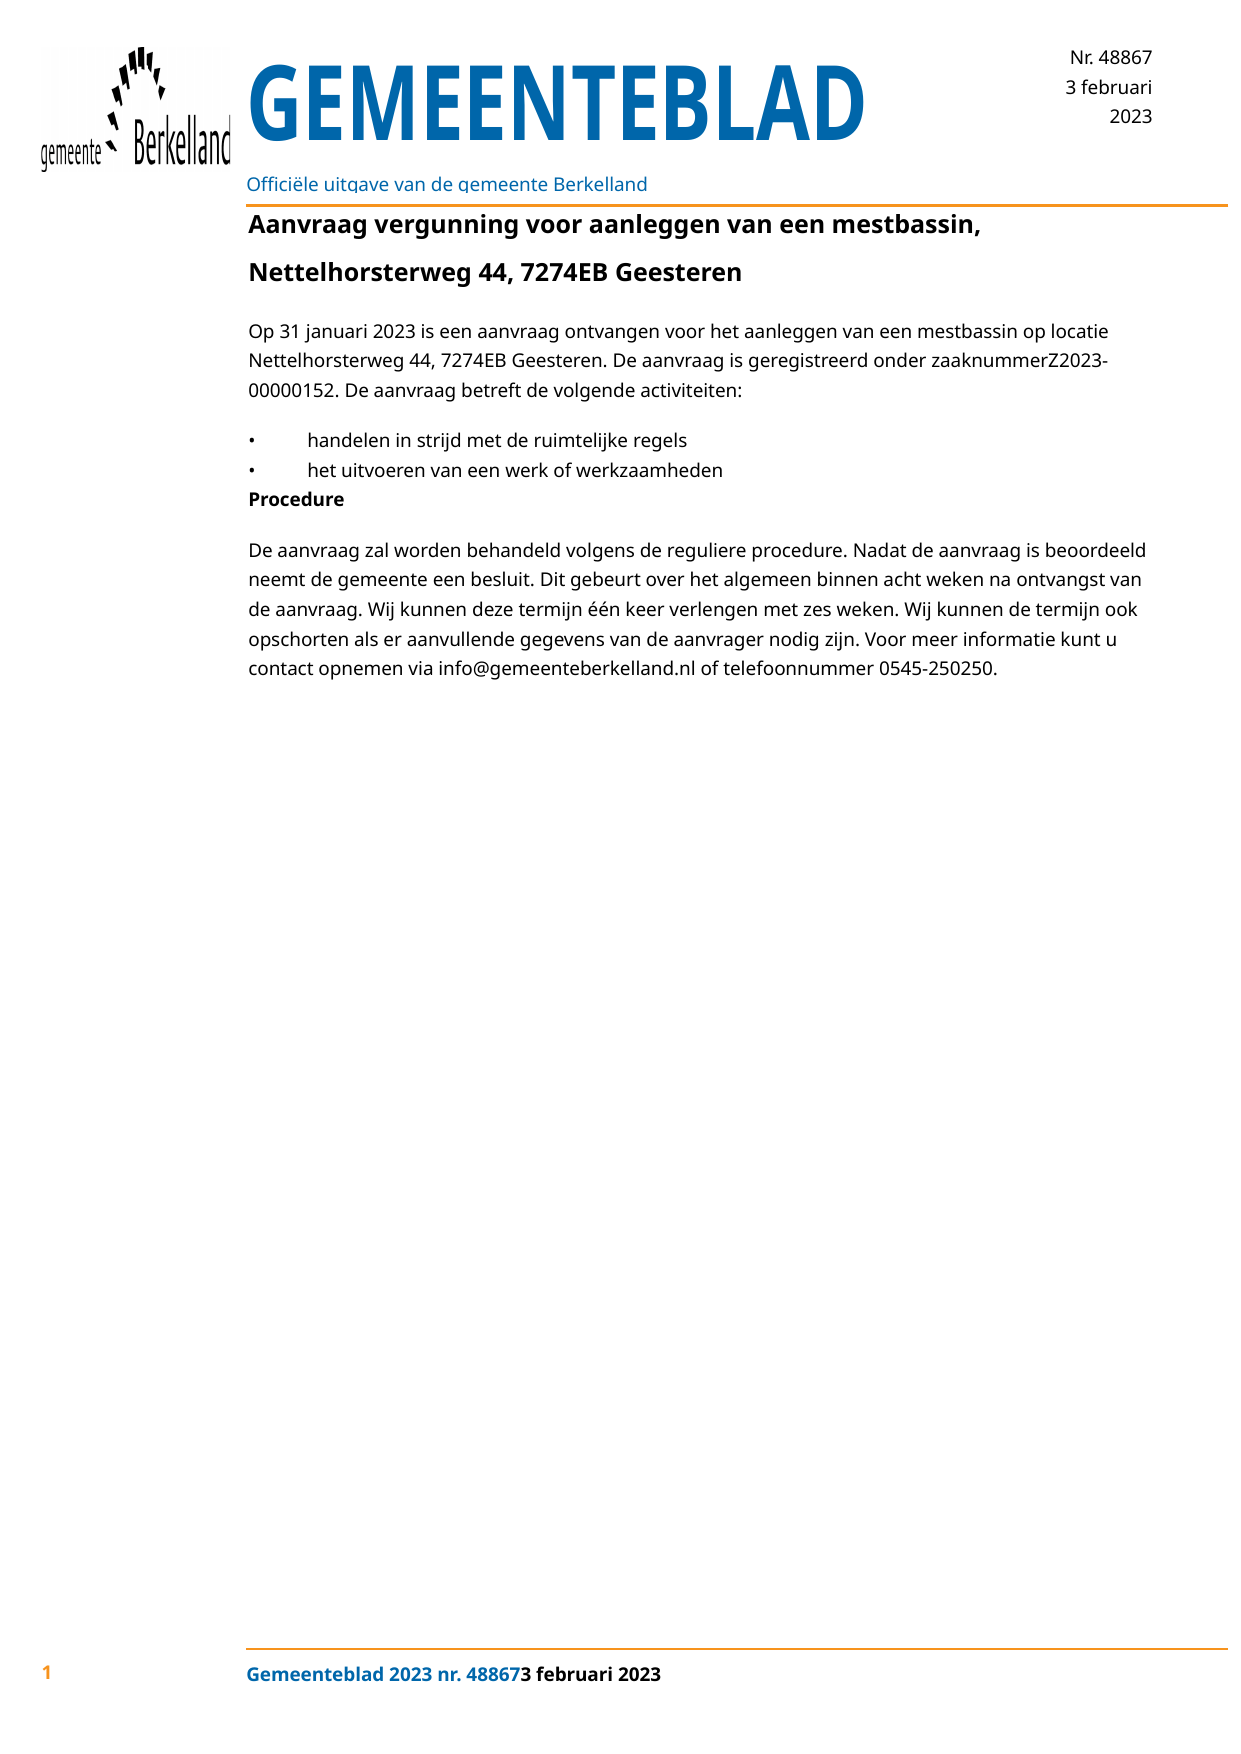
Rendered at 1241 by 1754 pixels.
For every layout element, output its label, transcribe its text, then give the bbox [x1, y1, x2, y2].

text Aanvraag vergunning voor aanleggen van een mestbassin, Nettelhorsterweg 44, 7274EB Geesteren [248, 207, 1152, 288]
picture [41, 47, 231, 172]
text Op 31 januari 2023 is een aanvraag ontvangen voor het aanleggen van een mestbassin op locatie Nettelhorsterweg 44, 7274EB Geesteren. De aanvraag is geregistreerd onder zaaknummerZ2023-00000152. De aanvraag betreft de volgende activiteiten: [248, 318, 1152, 403]
text Procedure [248, 487, 1152, 512]
text De aanvraag zal worden behandeld volgens de reguliere procedure. Nadat de aanvraag is beoordeeld neemt de gemeente een besluit. Dit gebeurt over het algemeen binnen acht weken na ontvangst van de aanvraag. Wij kunnen deze termijn één keer verlengen met zes weken. Wij kunnen de termijn ook opschorten als er aanvullende gegevens van de aanvrager nodig zijn. Voor meer informatie kunt u contact opnemen via info@gemeenteberkelland.nl of telefoonnummer 0545-250250. [248, 537, 1152, 681]
list handelen in strijd met de ruimtelijke regels [248, 427, 1152, 453]
list het uitvoeren van een werk of werkzaamheden [248, 457, 1152, 483]
